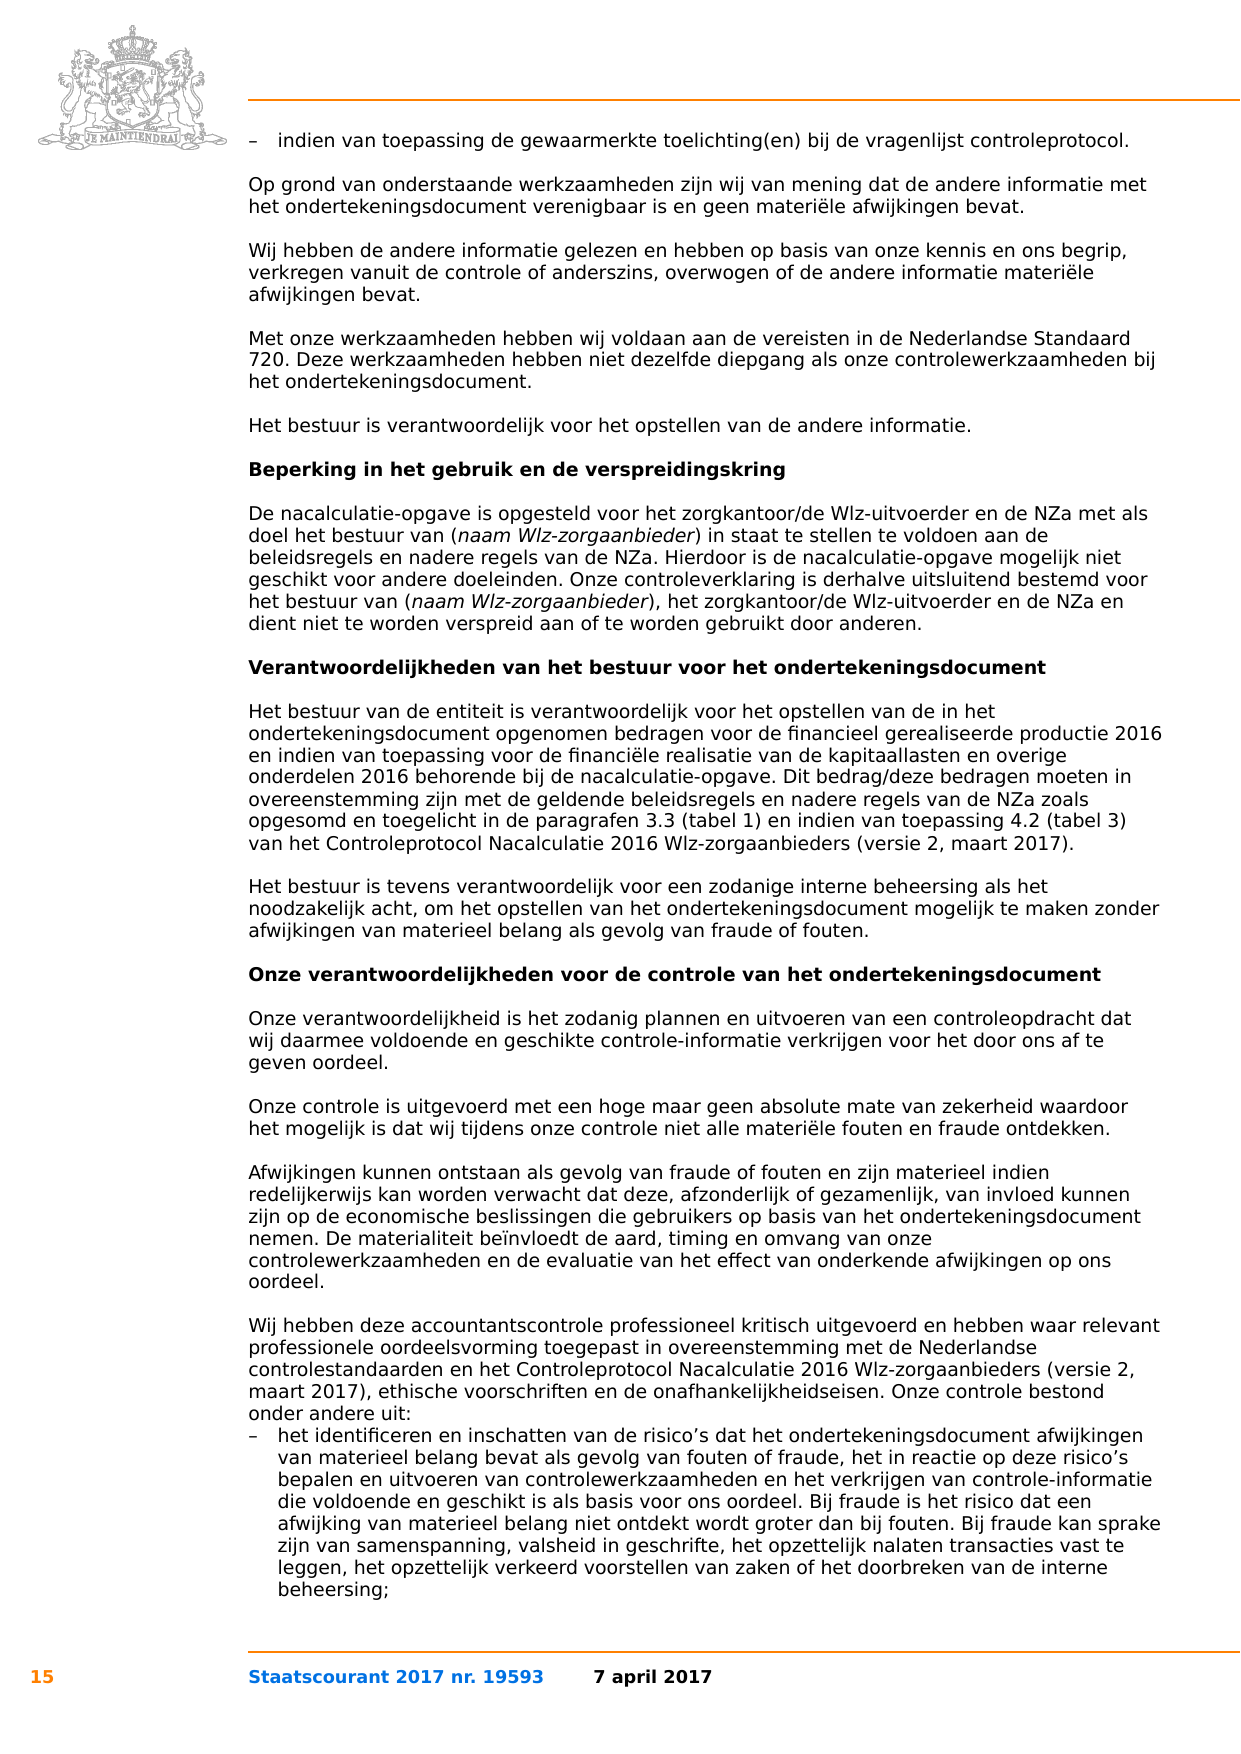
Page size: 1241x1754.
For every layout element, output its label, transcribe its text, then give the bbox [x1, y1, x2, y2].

text Het bestuur is verantwoordelijk voor het opstellen van de andere informatie. [248, 415, 1163, 437]
text Wij hebben de andere informatie gelezen en hebben op basis van onze kennis en ons begrip, verkregen vanuit de controle of anderszins, overwogen of de andere informatie materiële afwijkingen bevat. [248, 239, 1163, 306]
text Met onze werkzaamheden hebben wij voldaan aan de vereisten in de Nederlandse Standaard 720. Deze werkzaamheden hebben niet dezelfde diepgang als onze controlewerkzaamheden bij het ondertekeningsdocument. [248, 327, 1163, 393]
subtitle Beperking in het gebruik en de verspreidingskring [248, 459, 1163, 481]
text Het bestuur van de entiteit is verantwoordelijk voor het opstellen van de in het ondertekeningsdocument opgenomen bedragen voor de financieel gerealiseerde productie 2016 en indien van toepassing voor de financiële realisatie van de kapitaallasten en overige onderdelen 2016 behorende bij de nacalculatie-opgave. Dit bedrag/deze bedragen moeten in overeenstemming zijn met de geldende beleidsregels en nadere regels van de NZa zoals opgesomd en toegelicht in de paragrafen 3.3 (tabel 1) en indien van toepassing 4.2 (tabel 3) van het Controleprotocol Nacalculatie 2016 Wlz-zorgaanbieders (versie 2, maart 2017). [248, 701, 1163, 854]
text Wij hebben deze accountantscontrole professioneel kritisch uitgevoerd en hebben waar relevant professionele oordeelsvorming toegepast in overeenstemming met de Nederlandse controlestandaarden en het Controleprotocol Nacalculatie 2016 Wlz-zorgaanbieders (versie 2, [248, 1315, 1163, 1381]
picture [38, 25, 227, 150]
text – indien van toepassing de gewaarmerkte toelichting(en) bij de vragenlijst controleprotocol. [248, 130, 1163, 152]
subtitle Onze verantwoordelijkheden voor de controle van het ondertekeningsdocument [248, 964, 1163, 986]
text De nacalculatie-opgave is opgesteld voor het zorgkantoor/de Wlz-uitvoerder en de NZa met als doel het bestuur van (naam Wlz-zorgaanbieder) in staat te stellen te voldoen aan de beleidsregels en nadere regels van de NZa. Hierdoor is de nacalculatie-opgave mogelijk niet geschikt voor andere doeleinden. Onze controleverklaring is derhalve uitsluitend bestemd voor het bestuur van (naam Wlz-zorgaanbieder), het zorgkantoor/de Wlz-uitvoerder en de NZa en dient niet te worden verspreid aan of te worden gebruikt door anderen. [248, 503, 1163, 635]
text Onze verantwoordelijkheid is het zodanig plannen en uitvoeren van een controleopdracht dat wij daarmee voldoende en geschikte controle-informatie verkrijgen voor het door ons af te geven oordeel. [248, 1008, 1163, 1074]
text maart 2017), ethische voorschriften en de onafhankelijkheidseisen. Onze controle bestond onder andere uit: [248, 1381, 1163, 1425]
text Afwijkingen kunnen ontstaan als gevolg van fraude of fouten en zijn materieel indien redelijkerwijs kan worden verwacht dat deze, afzonderlijk of gezamenlijk, van invloed kunnen zijn op de economische beslissingen die gebruikers op basis van het ondertekeningsdocument nemen. De materialiteit beïnvloedt de aard, timing en omvang van onze controlewerkzaamheden en de evaluatie van het effect van onderkende afwijkingen op ons oordeel. [248, 1162, 1163, 1293]
text Onze controle is uitgevoerd met een hoge maar geen absolute mate van zekerheid waardoor het mogelijk is dat wij tijdens onze controle niet alle materiële fouten en fraude ontdekken. [248, 1096, 1163, 1140]
text – het identificeren en inschatten van de risico’s dat het ondertekeningsdocument afwijkingen van materieel belang bevat als gevolg van fouten of fraude, het in reactie op deze risico’s bepalen en uitvoeren van controlewerkzaamheden en het verkrijgen van controle-informatie die voldoende en geschikt is als basis voor ons oordeel. Bij fraude is het risico dat een afwijking van materieel belang niet ontdekt wordt groter dan bij fouten. Bij fraude kan sprake zijn van samenspanning, valsheid in geschrifte, het opzettelijk nalaten transacties vast te leggen, het opzettelijk verkeerd voorstellen van zaken of het doorbreken van de interne beheersing; [248, 1425, 1163, 1601]
text Op grond van onderstaande werkzaamheden zijn wij van mening dat de andere informatie met het ondertekeningsdocument verenigbaar is en geen materiële afwijkingen bevat. [248, 174, 1163, 218]
subtitle Verantwoordelijkheden van het bestuur voor het ondertekeningsdocument [248, 657, 1163, 679]
text Het bestuur is tevens verantwoordelijk voor een zodanige interne beheersing als het noodzakelijk acht, om het opstellen van het ondertekeningsdocument mogelijk te maken zonder afwijkingen van materieel belang als gevolg van fraude of fouten. [248, 876, 1163, 942]
